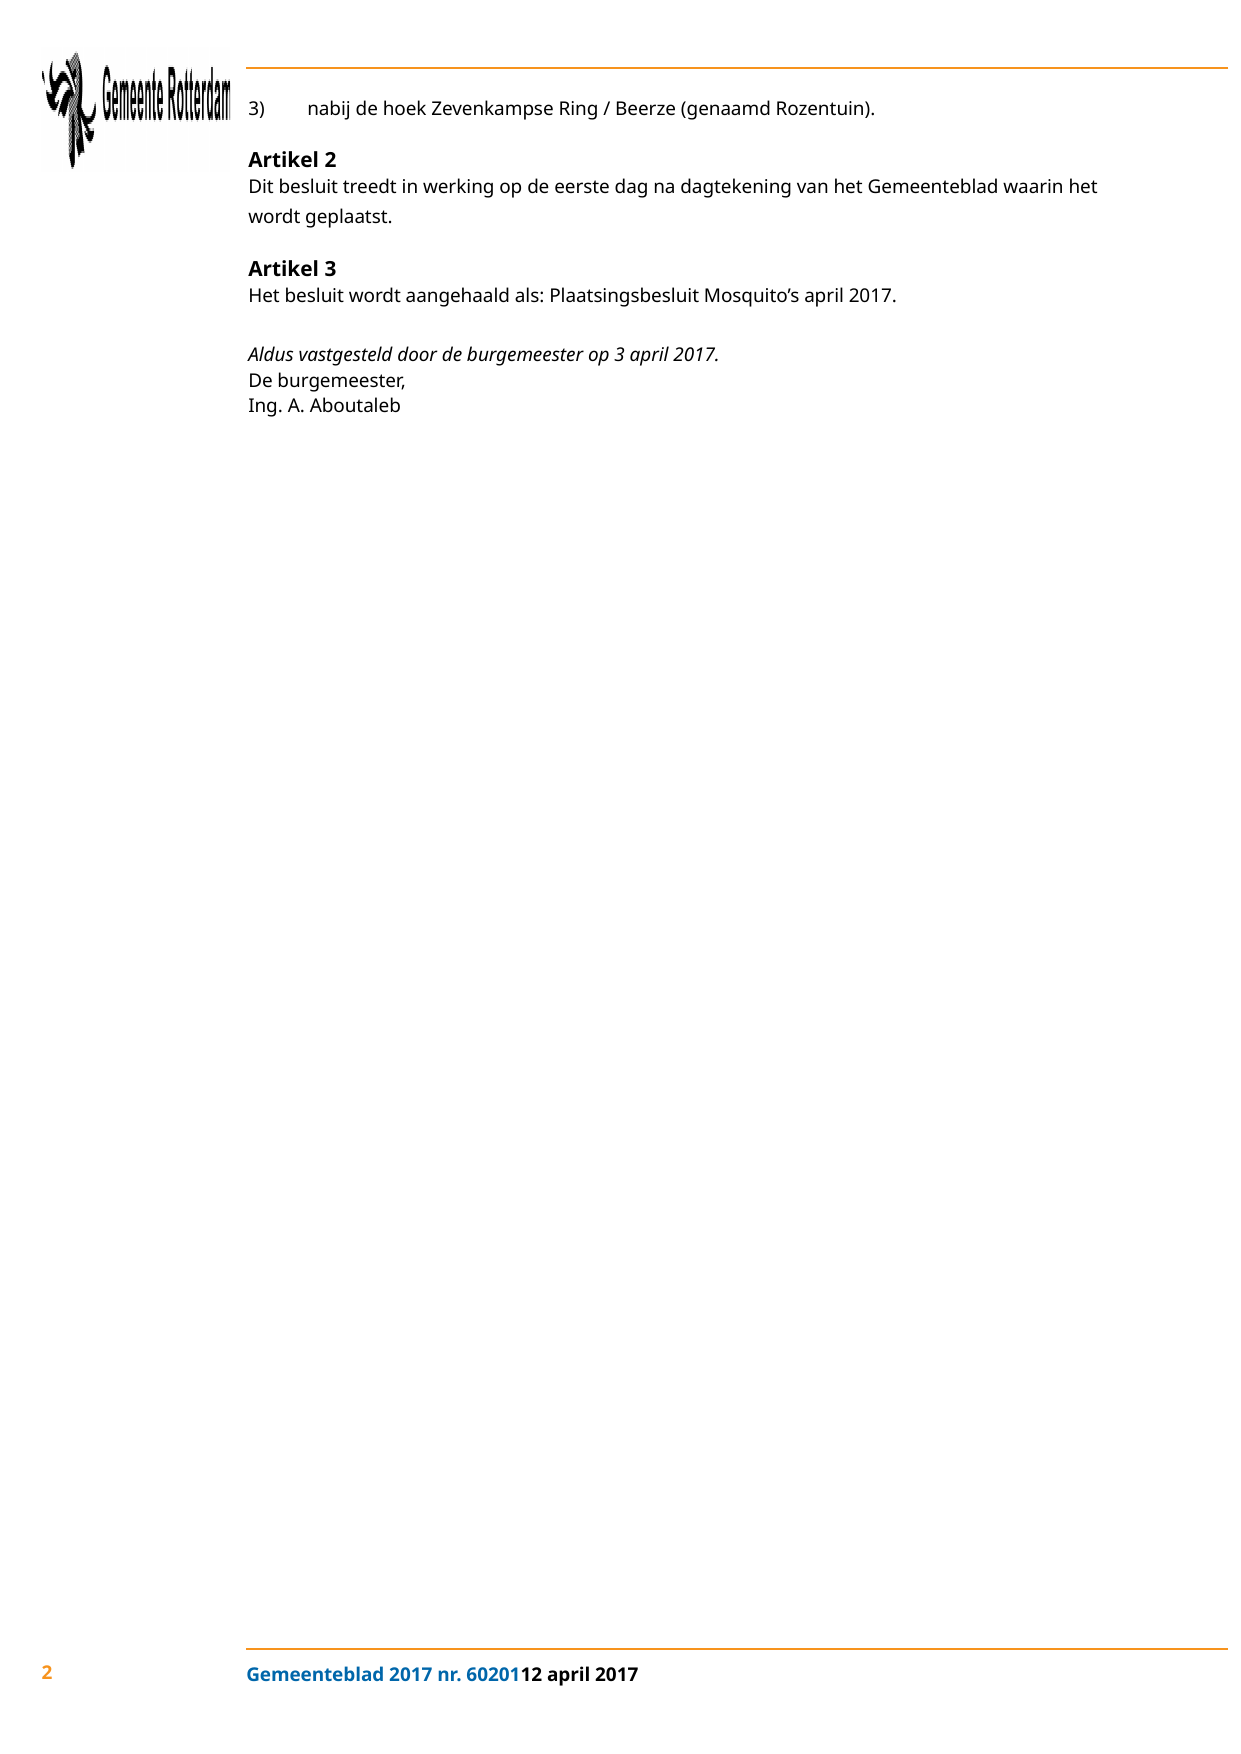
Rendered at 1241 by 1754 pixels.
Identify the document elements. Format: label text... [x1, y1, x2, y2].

text Artikel 3 [248, 254, 1152, 282]
picture [41, 47, 231, 172]
list nabij de hoek Zevenkampse Ring / Beerze (genaamd Rozentuin). [248, 95, 1152, 121]
text De burgemeester, [248, 367, 1152, 393]
text Ing. A. Aboutaleb [248, 393, 1152, 418]
text Dit besluit treedt in werking op de eerste dag na dagtekening van het Gemeenteblad waarin het wordt geplaatst. [248, 174, 1152, 229]
text Artikel 2 [248, 145, 1152, 174]
text Aldus vastgesteld door de burgemeester op 3 april 2017. [248, 341, 1152, 367]
text Het besluit wordt aangehaald als: Plaatsingsbesluit Mosquito’s april 2017. [248, 282, 1152, 308]
